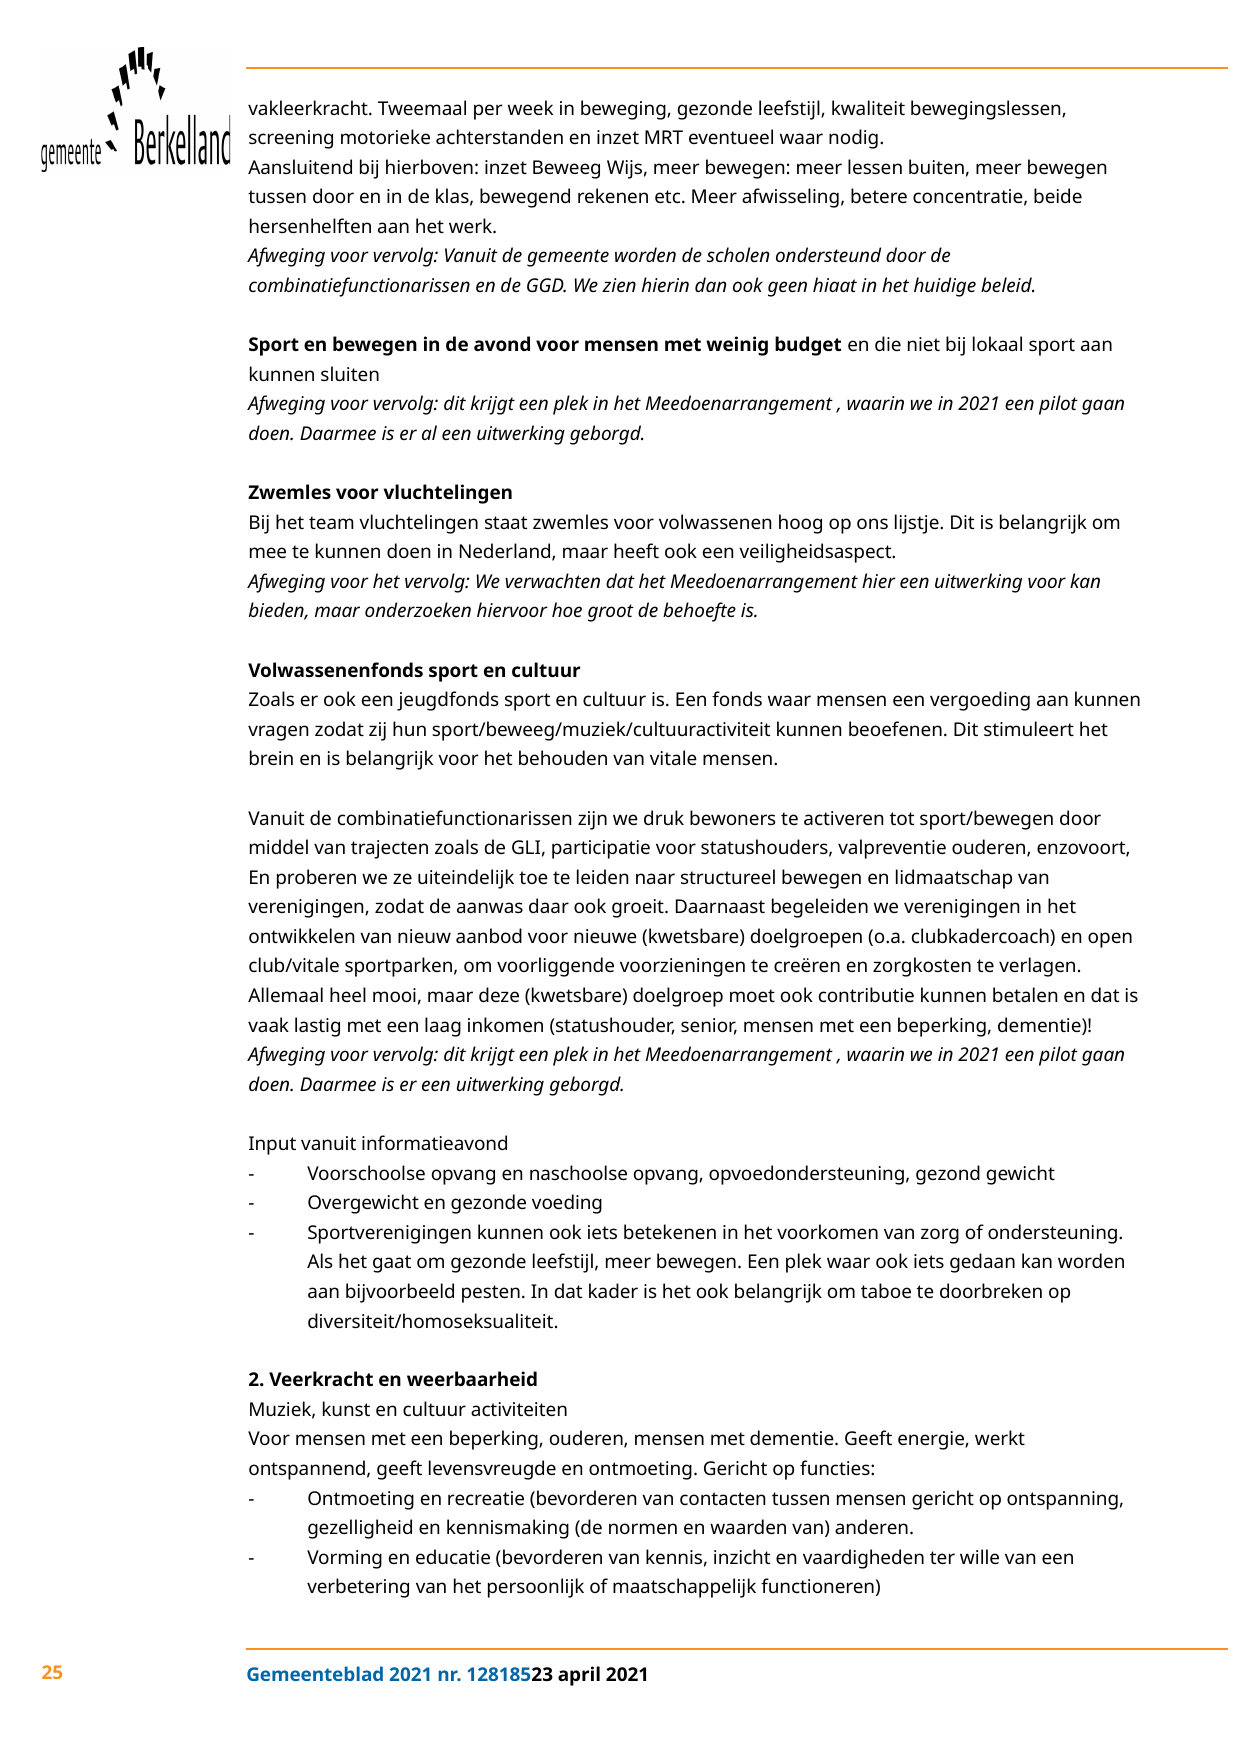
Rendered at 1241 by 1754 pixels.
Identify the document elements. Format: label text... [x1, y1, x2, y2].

text Zoals er ook een jeugdfonds sport en cultuur is. Een fonds waar mensen een vergoeding aan kunnen vragen zodat zij hun sport/beweeg/muziek/cultuuractiviteit kunnen beoefenen. Dit stimuleert het brein en is belangrijk voor het behouden van vitale mensen. [248, 686, 1152, 771]
text Afweging voor vervolg: Vanuit de gemeente worden de scholen ondersteund door de combinatiefunctionarissen en de GGD. We zien hierin dan ook geen hiaat in het huidige beleid. [248, 243, 1152, 298]
text Afweging voor vervolg: dit krijgt een plek in het Meedoenarrangement , waarin we in 2021 een pilot gaan doen. Daarmee is er al een uitwerking geborgd. [248, 391, 1152, 446]
text Vanuit de combinatiefunctionarissen zijn we druk bewoners te activeren tot sport/bewegen door middel van trajecten zoals de GLI, participatie voor statushouders, valpreventie ouderen, enzovoort, En proberen we ze uiteindelijk toe te leiden naar structureel bewegen en lidmaatschap van verenigingen, zodat de aanwas daar ook groeit. Daarnaast begeleiden we verenigingen in het ontwikkelen van nieuw aanbod voor nieuwe (kwetsbare) doelgroepen (o.a. clubkadercoach) en open club/vitale sportparken, om voorliggende voorzieningen te creëren en zorgkosten te verlagen. Allemaal heel mooi, maar deze (kwetsbare) doelgroep moet ook contributie kunnen betalen en dat is vaak lastig met een laag inkomen (statushouder, senior, mensen met een beperking, dementie)! [248, 805, 1152, 1038]
text Voor mensen met een beperking, ouderen, mensen met dementie. Geeft energie, werkt ontspannend, geeft levensvreugde en ontmoeting. Gericht op functies: [248, 1426, 1152, 1481]
list Vorming en educatie (bevorderen van kennis, inzicht en vaardigheden ter wille van een verbetering van het persoonlijk of maatschappelijk functioneren) [248, 1544, 1152, 1599]
text Zwemles voor vluchtelingen [248, 479, 1152, 505]
text vakleerkracht. Tweemaal per week in beweging, gezonde leefstijl, kwaliteit bewegingslessen, screening motorieke achterstanden en inzet MRT eventueel waar nodig. [248, 95, 1152, 150]
text Afweging voor het vervolg: We verwachten dat het Meedoenarrangement hier een uitwerking voor kan bieden, maar onderzoeken hiervoor hoe groot de behoefte is. [248, 568, 1152, 623]
text Volwassenenfonds sport en cultuur [248, 657, 1152, 683]
text Afweging voor vervolg: dit krijgt een plek in het Meedoenarrangement , waarin we in 2021 een pilot gaan doen. Daarmee is er een uitwerking geborgd. [248, 1041, 1152, 1097]
list Ontmoeting en recreatie (bevorderen van contacten tussen mensen gericht op ontspanning, gezelligheid en kennismaking (de normen en waarden van) anderen. [248, 1485, 1152, 1540]
text Sport en bewegen in de avond voor mensen met weinig budget en die niet bij lokaal sport aan kunnen sluiten [248, 331, 1152, 387]
text Muziek, kunst en cultuur activiteiten [248, 1396, 1152, 1422]
picture [41, 47, 231, 172]
text Bij het team vluchtelingen staat zwemles voor volwassenen hoog op ons lijstje. Dit is belangrijk om mee te kunnen doen in Nederland, maar heeft ook een veiligheidsaspect. [248, 509, 1152, 564]
table_header Input vanuit informatieavond Voorschoolse opvang en naschoolse opvang, opvoedondersteuning, gezond gewicht Overgewicht en gezonde voeding Sportverenigingen kunnen ook iets betekenen in het voorkomen van zorg of ondersteuning. Als het gaat om gezonde leefstijl, meer bewegen. Een plek waar ook iets gedaan kan worden aan bijvoorbeeld pesten. In dat kader is het ook belangrijk om taboe te doorbreken op diversiteit/homoseksualiteit. [248, 1130, 1152, 1333]
text Aansluitend bij hierboven: inzet Beweeg Wijs, meer bewegen: meer lessen buiten, meer bewegen tussen door en in de klas, bewegend rekenen etc. Meer afwisseling, betere concentratie, beide hersenhelften aan het werk. [248, 154, 1152, 239]
text 2. Veerkracht en weerbaarheid [248, 1366, 1152, 1392]
